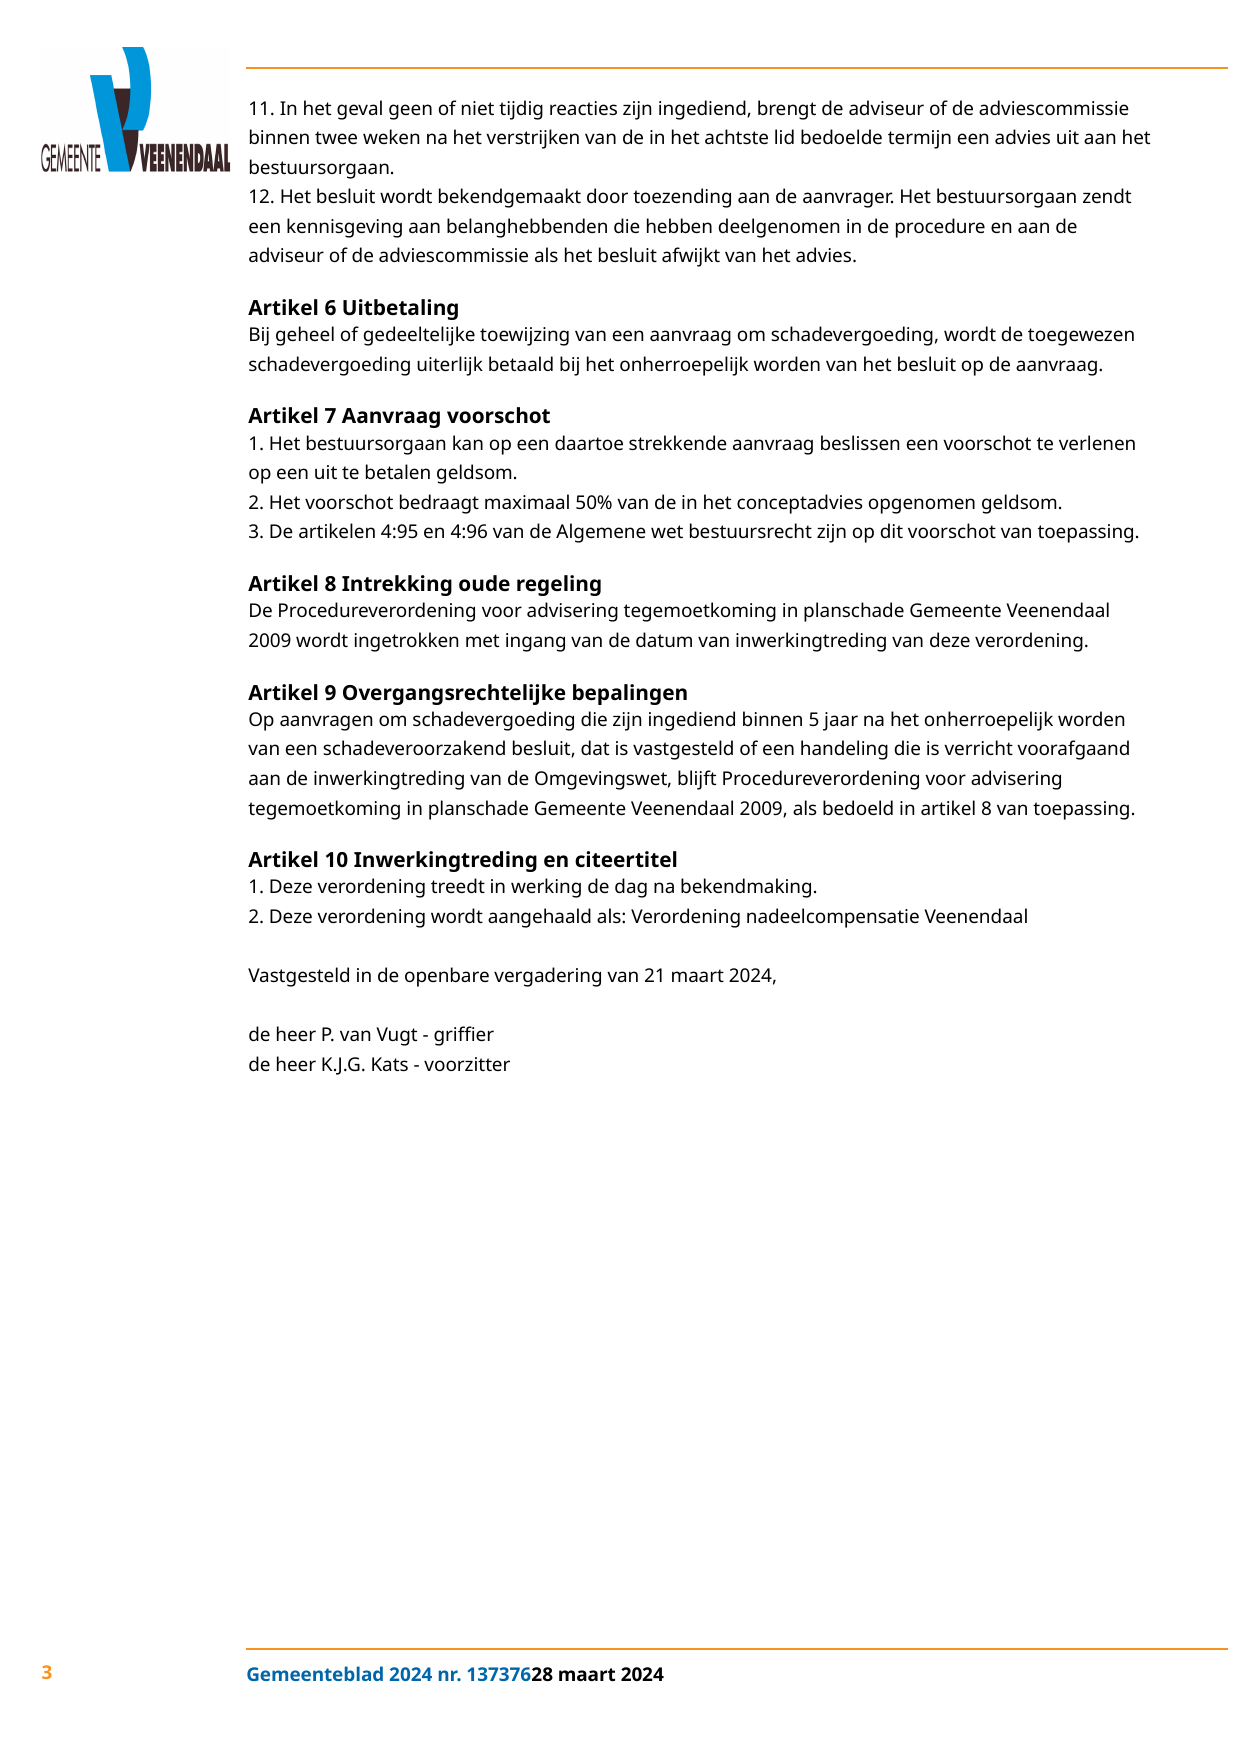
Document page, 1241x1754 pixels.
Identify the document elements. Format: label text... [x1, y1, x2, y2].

picture [123, 47, 231, 172]
picture [41, 47, 130, 172]
text Artikel 9 Overgangsrechtelijke bepalingen [248, 678, 1152, 706]
text 11. In het geval geen of niet tijdig reacties zijn ingediend, brengt de adviseur of de adviescommissie binnen twee weken na het verstrijken van de in het achtste lid bedoelde termijn een advies uit aan het bestuursorgaan. [248, 95, 1152, 180]
text de heer K.J.G. Kats - voorzitter [248, 1051, 1152, 1077]
text Op aanvragen om schadevergoeding die zijn ingediend binnen 5 jaar na het onherroepelijk worden van een schadeveroorzakend besluit, dat is vastgesteld of een handeling die is verricht voorafgaand aan de inwerkingtreding van de Omgevingswet, blijft Procedureverordening voor advisering tegemoetkoming in planschade Gemeente Veenendaal 2009, als bedoeld in artikel 8 van toepassing. [248, 706, 1152, 821]
text 12. Het besluit wordt bekendgemaakt door toezending aan de aanvrager. Het bestuursorgaan zendt een kennisgeving aan belanghebbenden die hebben deelgenomen in de procedure en aan de adviseur of de adviescommissie als het besluit afwijkt van het advies. [248, 183, 1152, 268]
text 2. Het voorschot bedraagt maximaal 50% van de in het conceptadvies opgenomen geldsom. [248, 489, 1152, 515]
text 1. Deze verordening treedt in werking de dag na bekendmaking. [248, 874, 1152, 899]
text 1. Het bestuursorgaan kan op een daartoe strekkende aanvraag beslissen een voorschot te verlenen op een uit te betalen geldsom. [248, 430, 1152, 485]
text De Procedureverordening voor advisering tegemoetkoming in planschade Gemeente Veenendaal 2009 wordt ingetrokken met ingang van de datum van inwerkingtreding van deze verordening. [248, 598, 1152, 653]
text Artikel 7 Aanvraag voorschot [248, 402, 1152, 430]
text Bij geheel of gedeeltelijke toewijzing van een aanvraag om schadevergoeding, wordt de toegewezen schadevergoeding uiterlijk betaald bij het onherroepelijk worden van het besluit op de aanvraag. [248, 322, 1152, 377]
text 3. De artikelen 4:95 en 4:96 van de Algemene wet bestuursrecht zijn op dit voorschot van toepassing. [248, 519, 1152, 544]
text Artikel 10 Inwerkingtreding en citeertitel [248, 845, 1152, 874]
text Artikel 8 Intrekking oude regeling [248, 569, 1152, 598]
text de heer P. van Vugt - griffier [248, 1022, 1152, 1047]
text 2. Deze verordening wordt aangehaald als: Verordening nadeelcompensatie Veenendaal [248, 903, 1152, 929]
text Artikel 6 Uitbetaling [248, 293, 1152, 322]
text Vastgesteld in de openbare vergadering van 21 maart 2024, [248, 962, 1152, 988]
